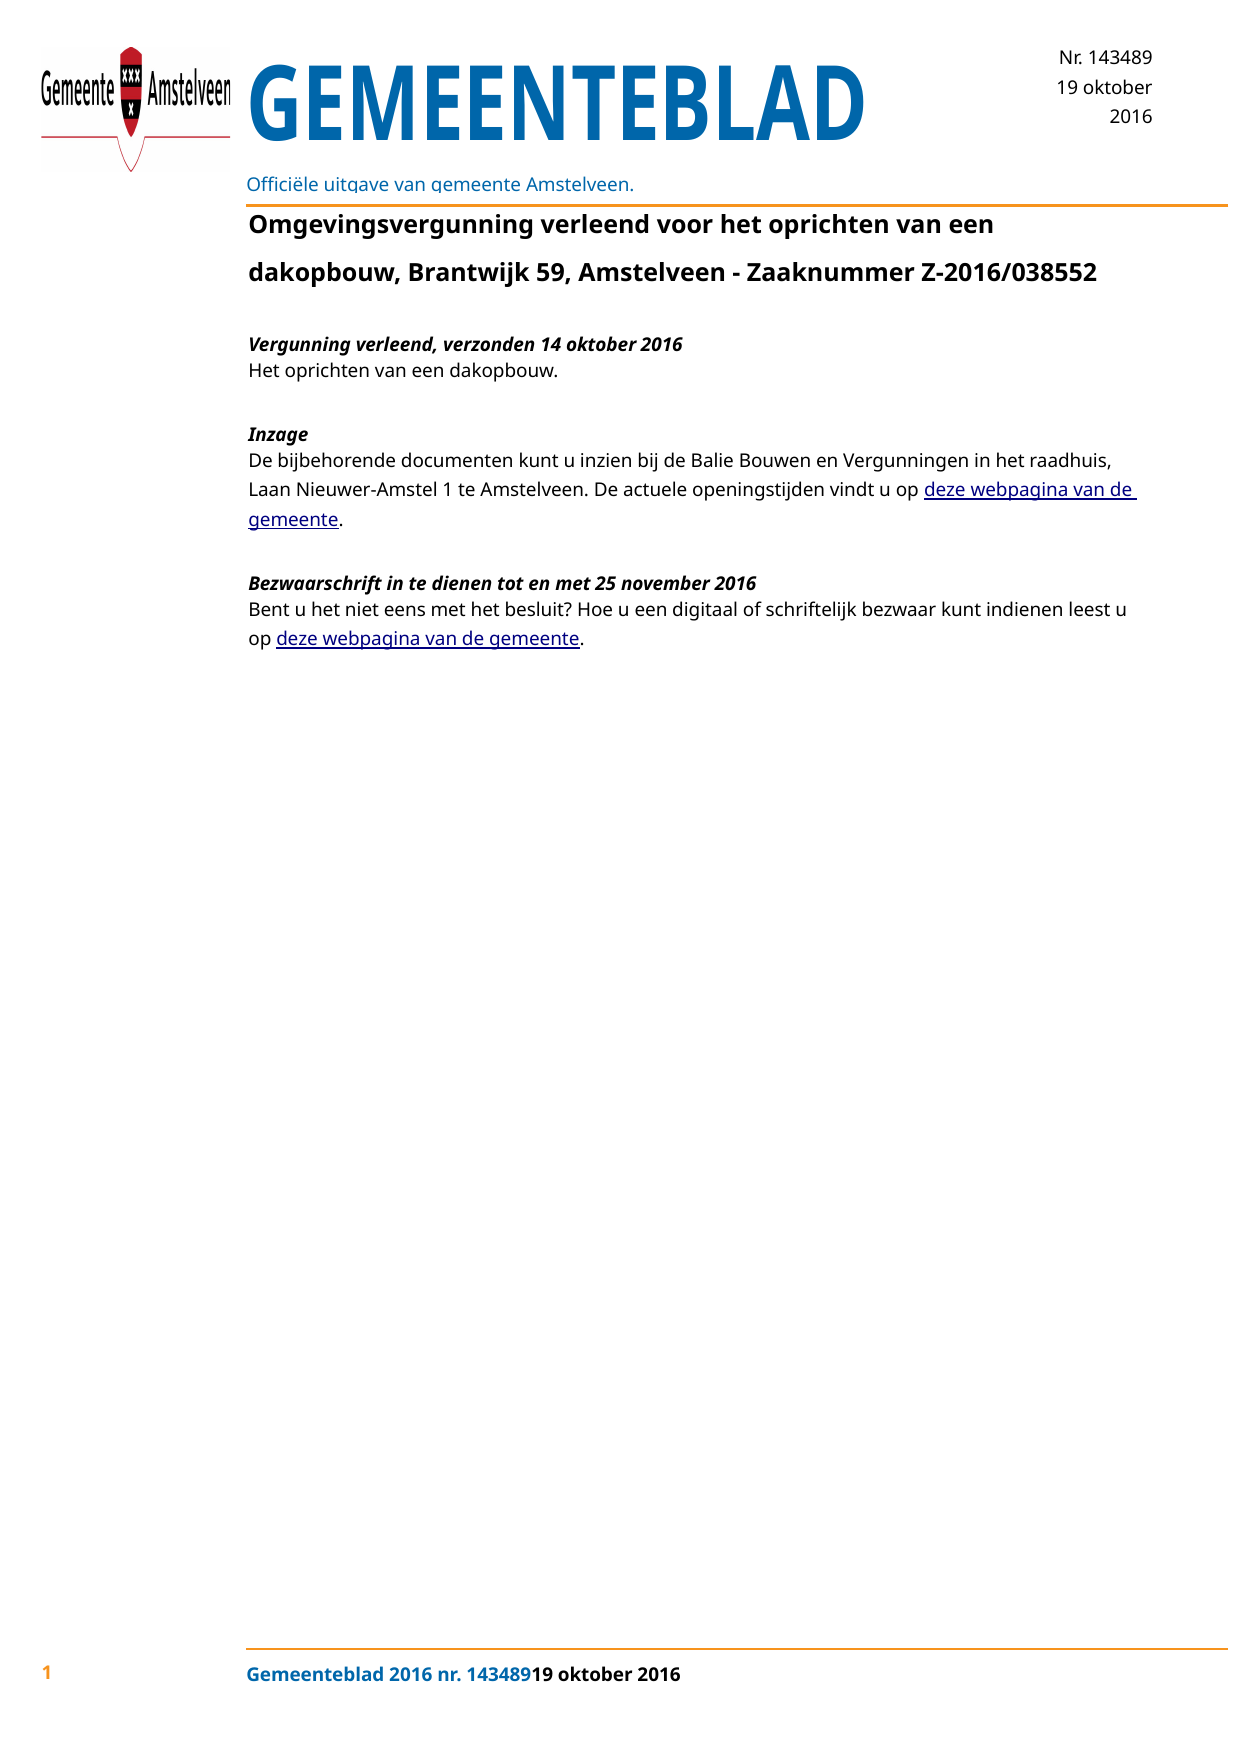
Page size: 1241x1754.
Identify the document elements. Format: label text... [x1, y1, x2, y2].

text Omgevingsvergunning verleend voor het oprichten van een dakopbouw, Brantwijk 59, Amstelveen - Zaaknummer Z-2016/038552 [248, 207, 1152, 288]
text De bijbehorende documenten kunt u inzien bij de Balie Bouwen en Vergunningen in het raadhuis, Laan Nieuwer-Amstel 1 te Amstelveen. De actuele openingstijden vindt u op deze webpagina van de gemeente. [248, 447, 1152, 532]
text Inzage [248, 421, 1152, 447]
text Bezwaarschrift in te dienen tot en met 25 november 2016 [248, 570, 1152, 596]
text Vergunning verleend, verzonden 14 oktober 2016 [248, 331, 1152, 357]
text Bent u het niet eens met het besluit? Hoe u een digitaal of schriftelijk bezwaar kunt indienen leest u op deze webpagina van de gemeente. [248, 596, 1152, 651]
picture [41, 47, 231, 172]
text Het oprichten van een dakopbouw. [248, 357, 1152, 383]
